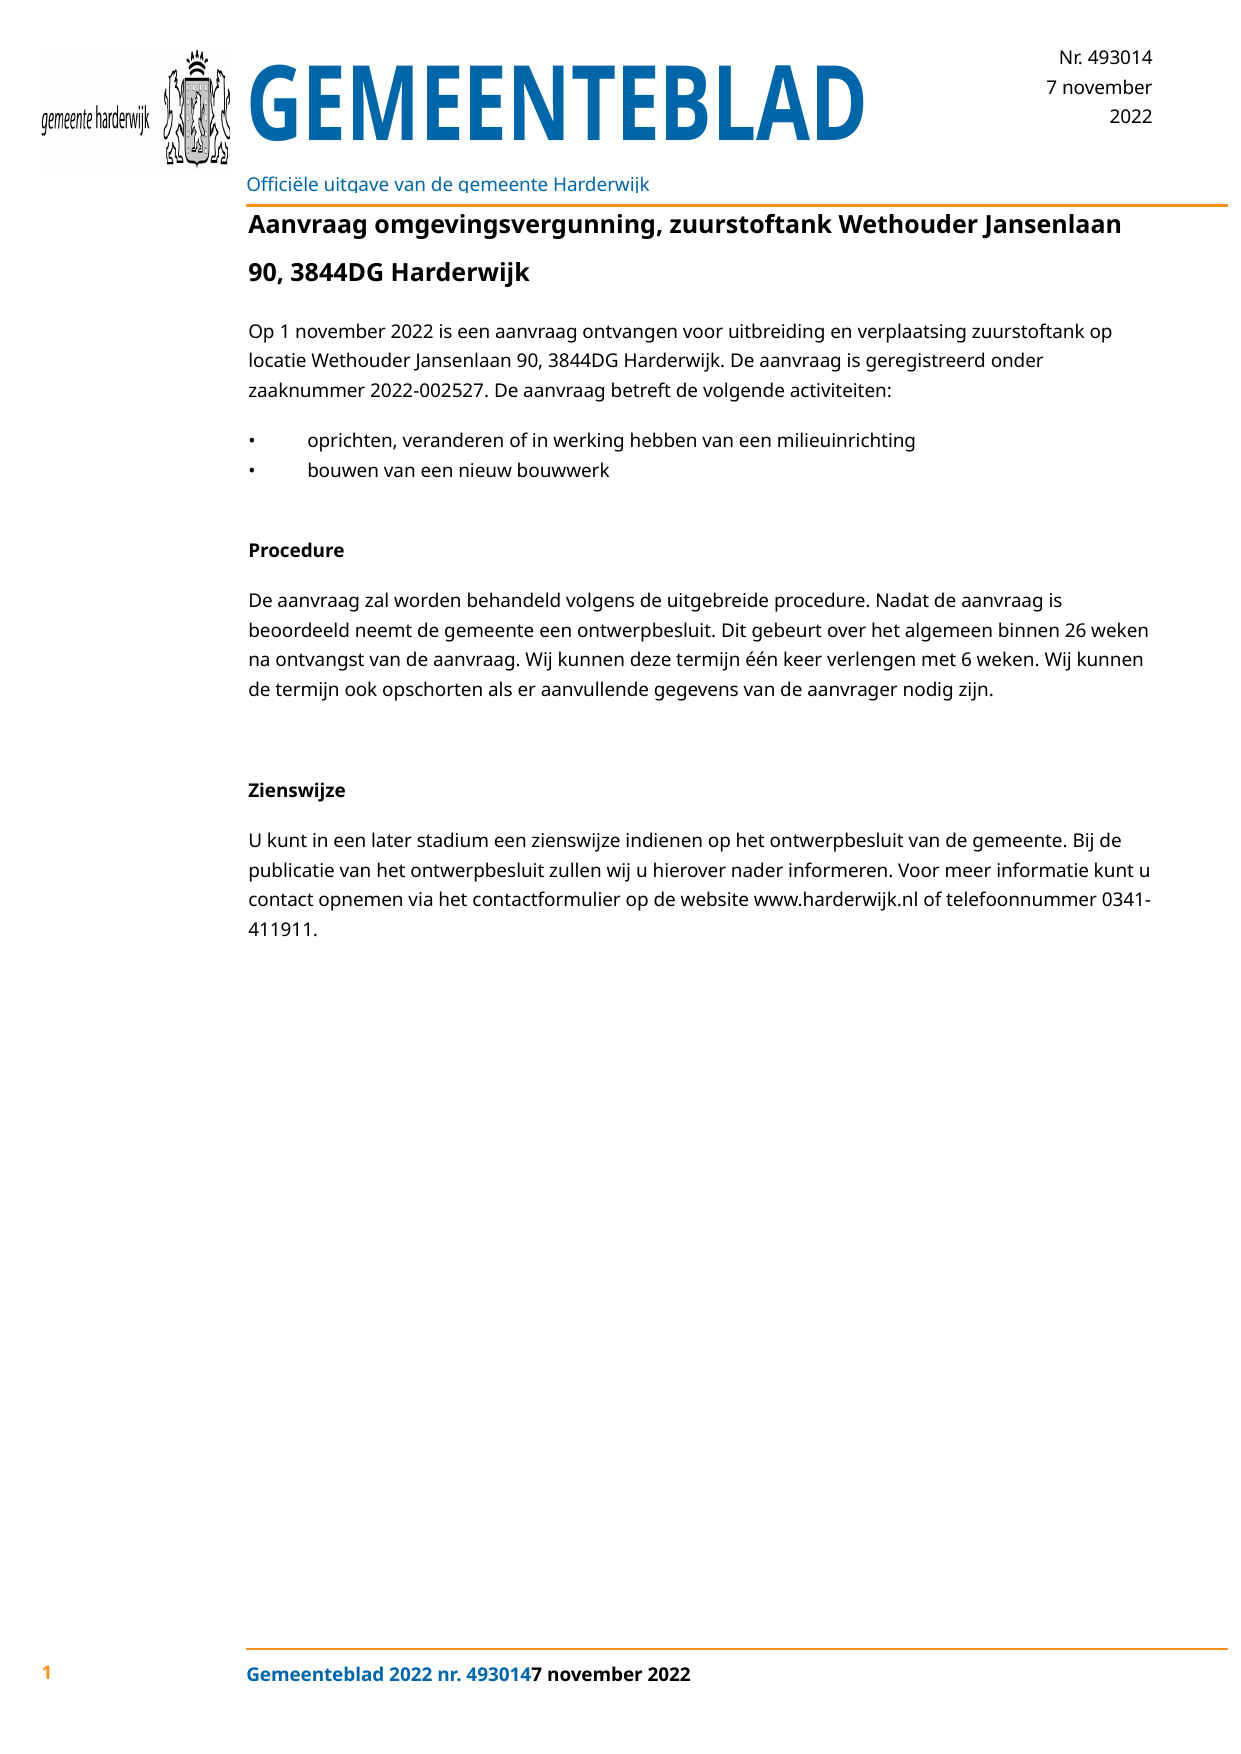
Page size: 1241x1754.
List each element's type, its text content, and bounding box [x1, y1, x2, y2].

list oprichten, veranderen of in werking hebben van een milieuinrichting [248, 427, 1152, 453]
text De aanvraag zal worden behandeld volgens de uitgebreide procedure. Nadat de aanvraag is beoordeeld neemt de gemeente een ontwerpbesluit. Dit gebeurt over het algemeen binnen 26 weken na ontvangst van de aanvraag. Wij kunnen deze termijn één keer verlengen met 6 weken. Wij kunnen de termijn ook opschorten als er aanvullende gegevens van de aanvrager nodig zijn. [248, 587, 1152, 702]
text Zienswijze [248, 777, 1152, 803]
text U kunt in een later stadium een zienswijze indienen op het ontwerpbesluit van de gemeente. Bij de publicatie van het ontwerpbesluit zullen wij u hierover nader informeren. Voor meer informatie kunt u contact opnemen via het contactformulier op de website www.harderwijk.nl of telefoonnummer 0341-411911. [248, 827, 1152, 942]
text Aanvraag omgevingsvergunning, zuurstoftank Wethouder Jansenlaan 90, 3844DG Harderwijk [248, 207, 1152, 288]
text Op 1 november 2022 is een aanvraag ontvangen voor uitbreiding en verplaatsing zuurstoftank op locatie Wethouder Jansenlaan 90, 3844DG Harderwijk. De aanvraag is geregistreerd onder zaaknummer 2022-002527. De aanvraag betreft de volgende activiteiten: [248, 318, 1152, 403]
picture [41, 47, 231, 172]
list bouwen van een nieuw bouwwerk [248, 457, 1152, 483]
text Procedure [248, 537, 1152, 563]
